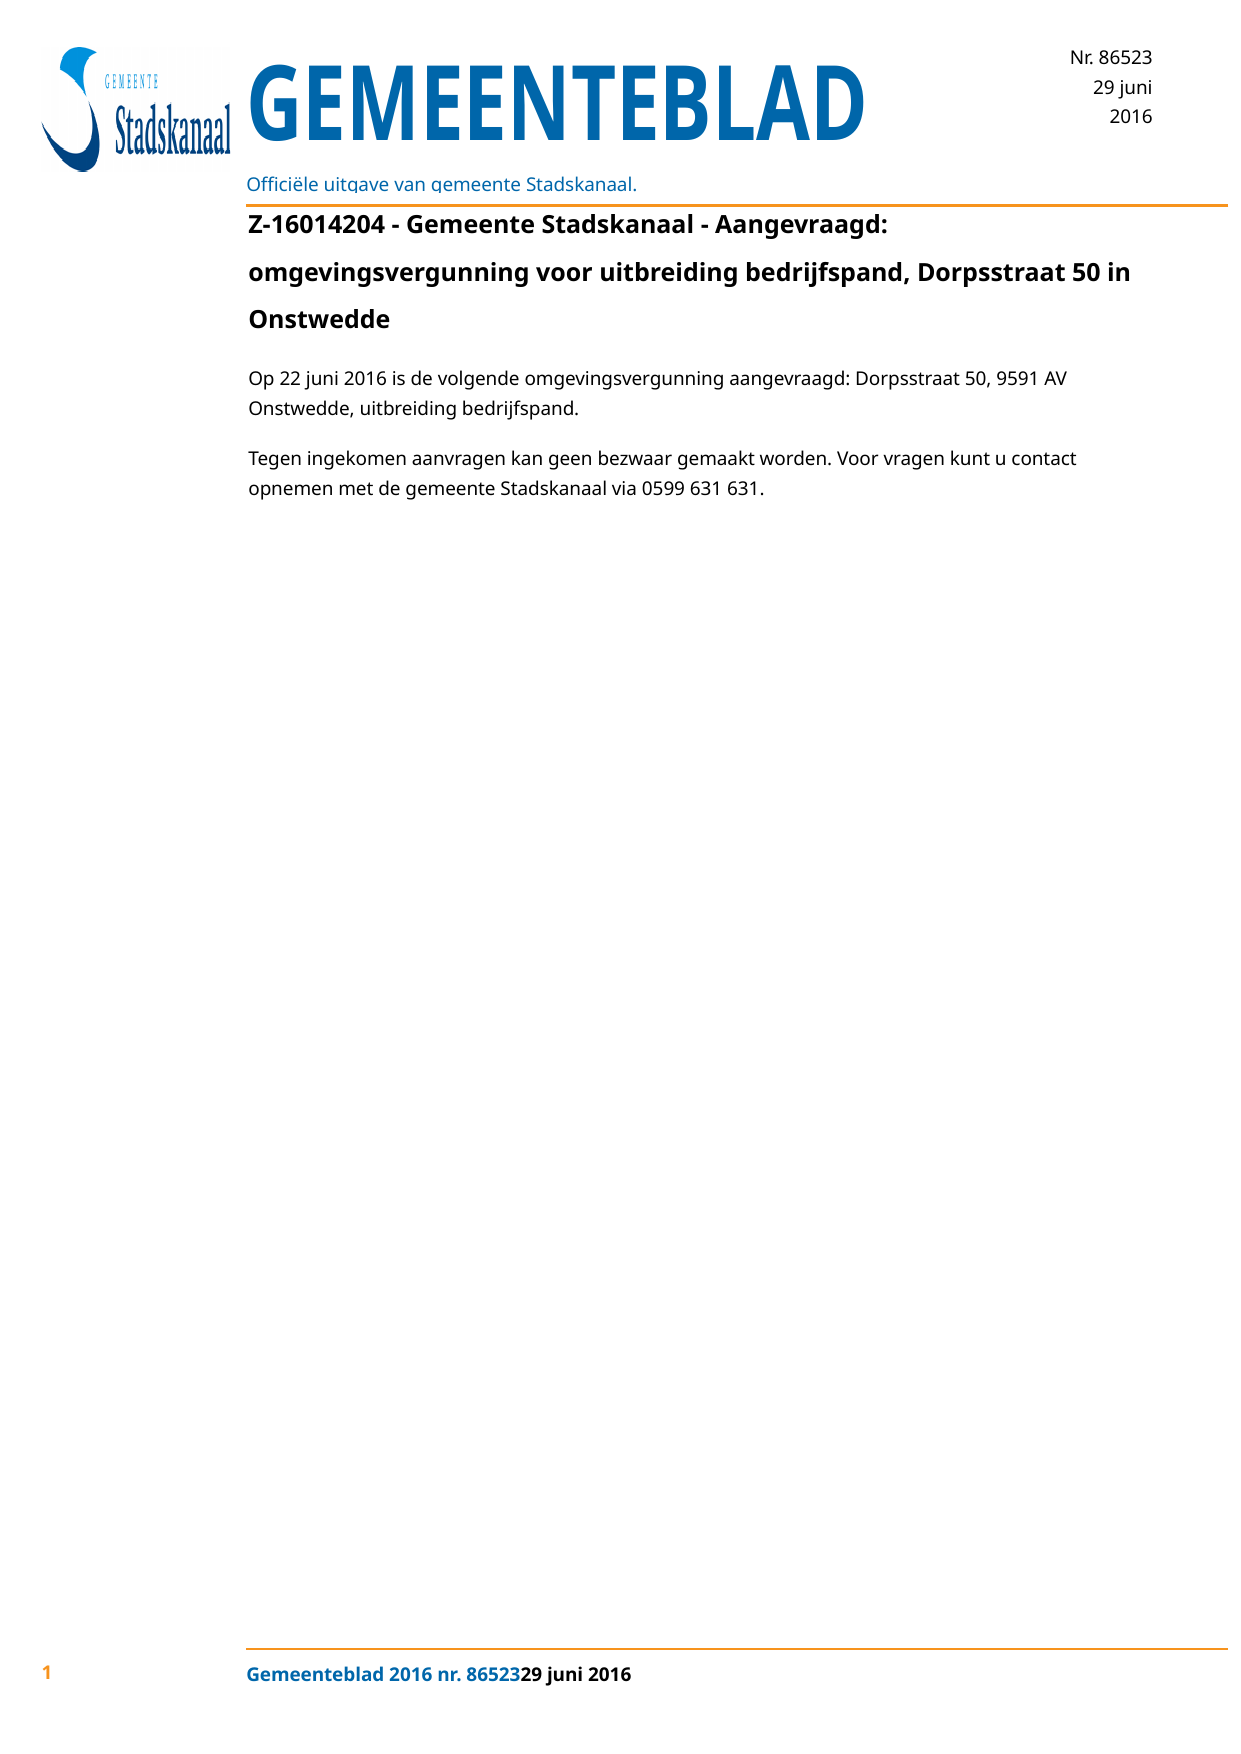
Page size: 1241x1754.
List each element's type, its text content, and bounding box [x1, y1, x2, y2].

picture [41, 47, 231, 172]
text Z-16014204 - Gemeente Stadskanaal - Aangevraagd: omgevingsvergunning voor uitbreiding bedrijfspand, Dorpsstraat 50 in Onstwedde [248, 207, 1152, 336]
text Tegen ingekomen aanvragen kan geen bezwaar gemaakt worden. Voor vragen kunt u contact opnemen met de gemeente Stadskanaal via 0599 631 631. [248, 446, 1152, 501]
text Op 22 juni 2016 is de volgende omgevingsvergunning aangevraagd: Dorpsstraat 50, 9591 AV Onstwedde, uitbreiding bedrijfspand. [248, 366, 1152, 421]
